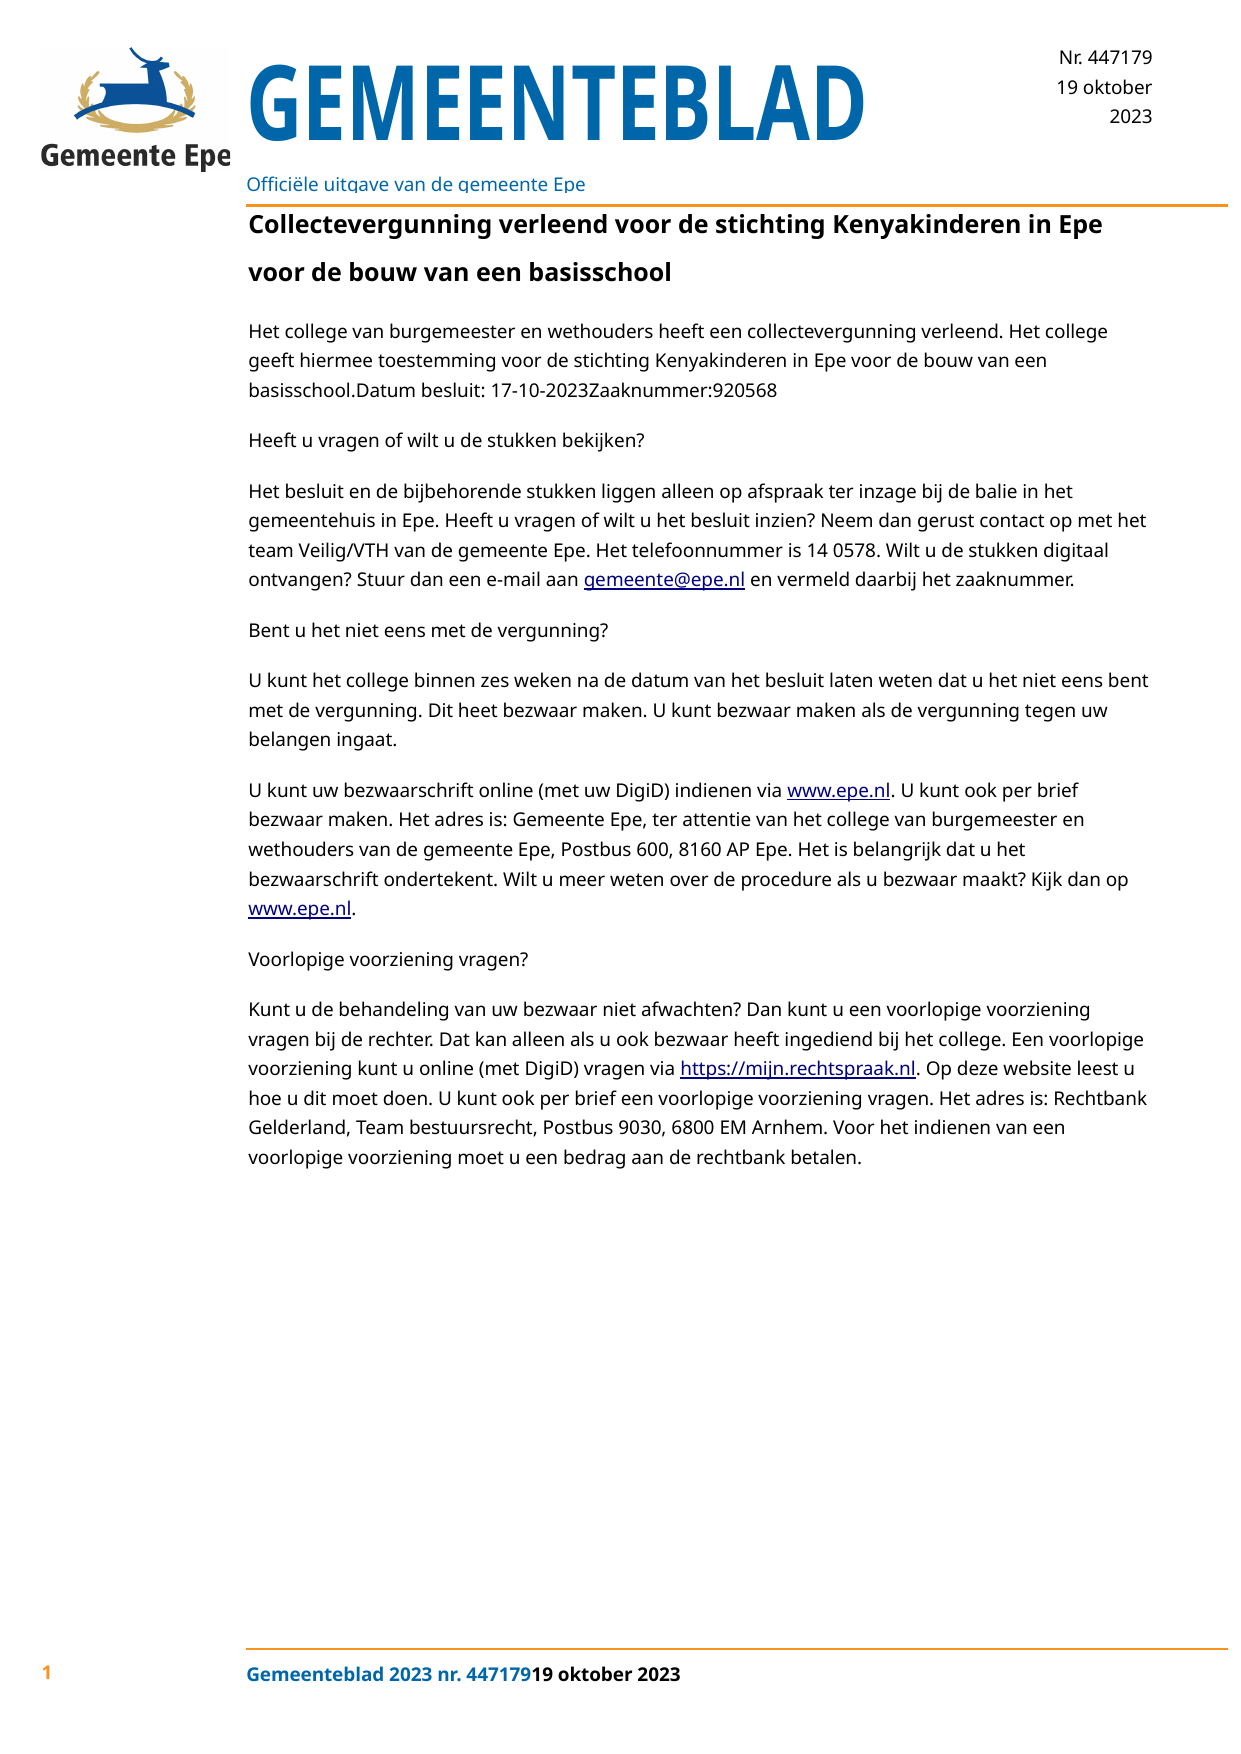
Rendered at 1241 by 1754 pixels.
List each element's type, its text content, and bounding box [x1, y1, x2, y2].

text Het besluit en de bijbehorende stukken liggen alleen op afspraak ter inzage bij de balie in het gemeentehuis in Epe. Heeft u vragen of wilt u het besluit inzien? Neem dan gerust contact op met het team Veilig/VTH van de gemeente Epe. Het telefoonnummer is 14 0578. Wilt u de stukken digitaal ontvangen? Stuur dan een e-mail aan gemeente@epe.nl en vermeld daarbij het zaaknummer. [248, 478, 1152, 592]
text Het college van burgemeester en wethouders heeft een collectevergunning verleend. Het college geeft hiermee toestemming voor de stichting Kenyakinderen in Epe voor de bouw van een basisschool.Datum besluit: 17-10-2023Zaaknummer:920568 [248, 318, 1152, 403]
text Voorlopige voorziening vragen? [248, 946, 1152, 972]
text Kunt u de behandeling van uw bezwaar niet afwachten? Dan kunt u een voorlopige voorziening vragen bij de rechter. Dat kan alleen als u ook bezwaar heeft ingediend bij het college. Een voorlopige voorziening kunt u online (met DigiD) vragen via https://mijn.rechtspraak.nl. Op deze website leest u hoe u dit moet doen. U kunt ook per brief een voorlopige voorziening vragen. Het adres is: Rechtbank Gelderland, Team bestuursrecht, Postbus 9030, 6800 EM Arnhem. Voor het indienen van een voorlopige voorziening moet u een bedrag aan de rechtbank betalen. [248, 996, 1152, 1170]
text U kunt uw bezwaarschrift online (met uw DigiD) indienen via www.epe.nl. U kunt ook per brief bezwaar maken. Het adres is: Gemeente Epe, ter attentie van het college van burgemeester en wethouders van de gemeente Epe, Postbus 600, 8160 AP Epe. Het is belangrijk dat u het bezwaarschrift ondertekent. Wilt u meer weten over de procedure als u bezwaar maakt? Kijk dan op www.epe.nl. [248, 777, 1152, 921]
picture [41, 47, 231, 172]
text Heeft u vragen of wilt u de stukken bekijken? [248, 427, 1152, 453]
text Bent u het niet eens met de vergunning? [248, 617, 1152, 643]
text Collectevergunning verleend voor de stichting Kenyakinderen in Epe voor de bouw van een basisschool [248, 207, 1152, 288]
text U kunt het college binnen zes weken na de datum van het besluit laten weten dat u het niet eens bent met de vergunning. Dit heet bezwaar maken. U kunt bezwaar maken als de vergunning tegen uw belangen ingaat. [248, 667, 1152, 752]
